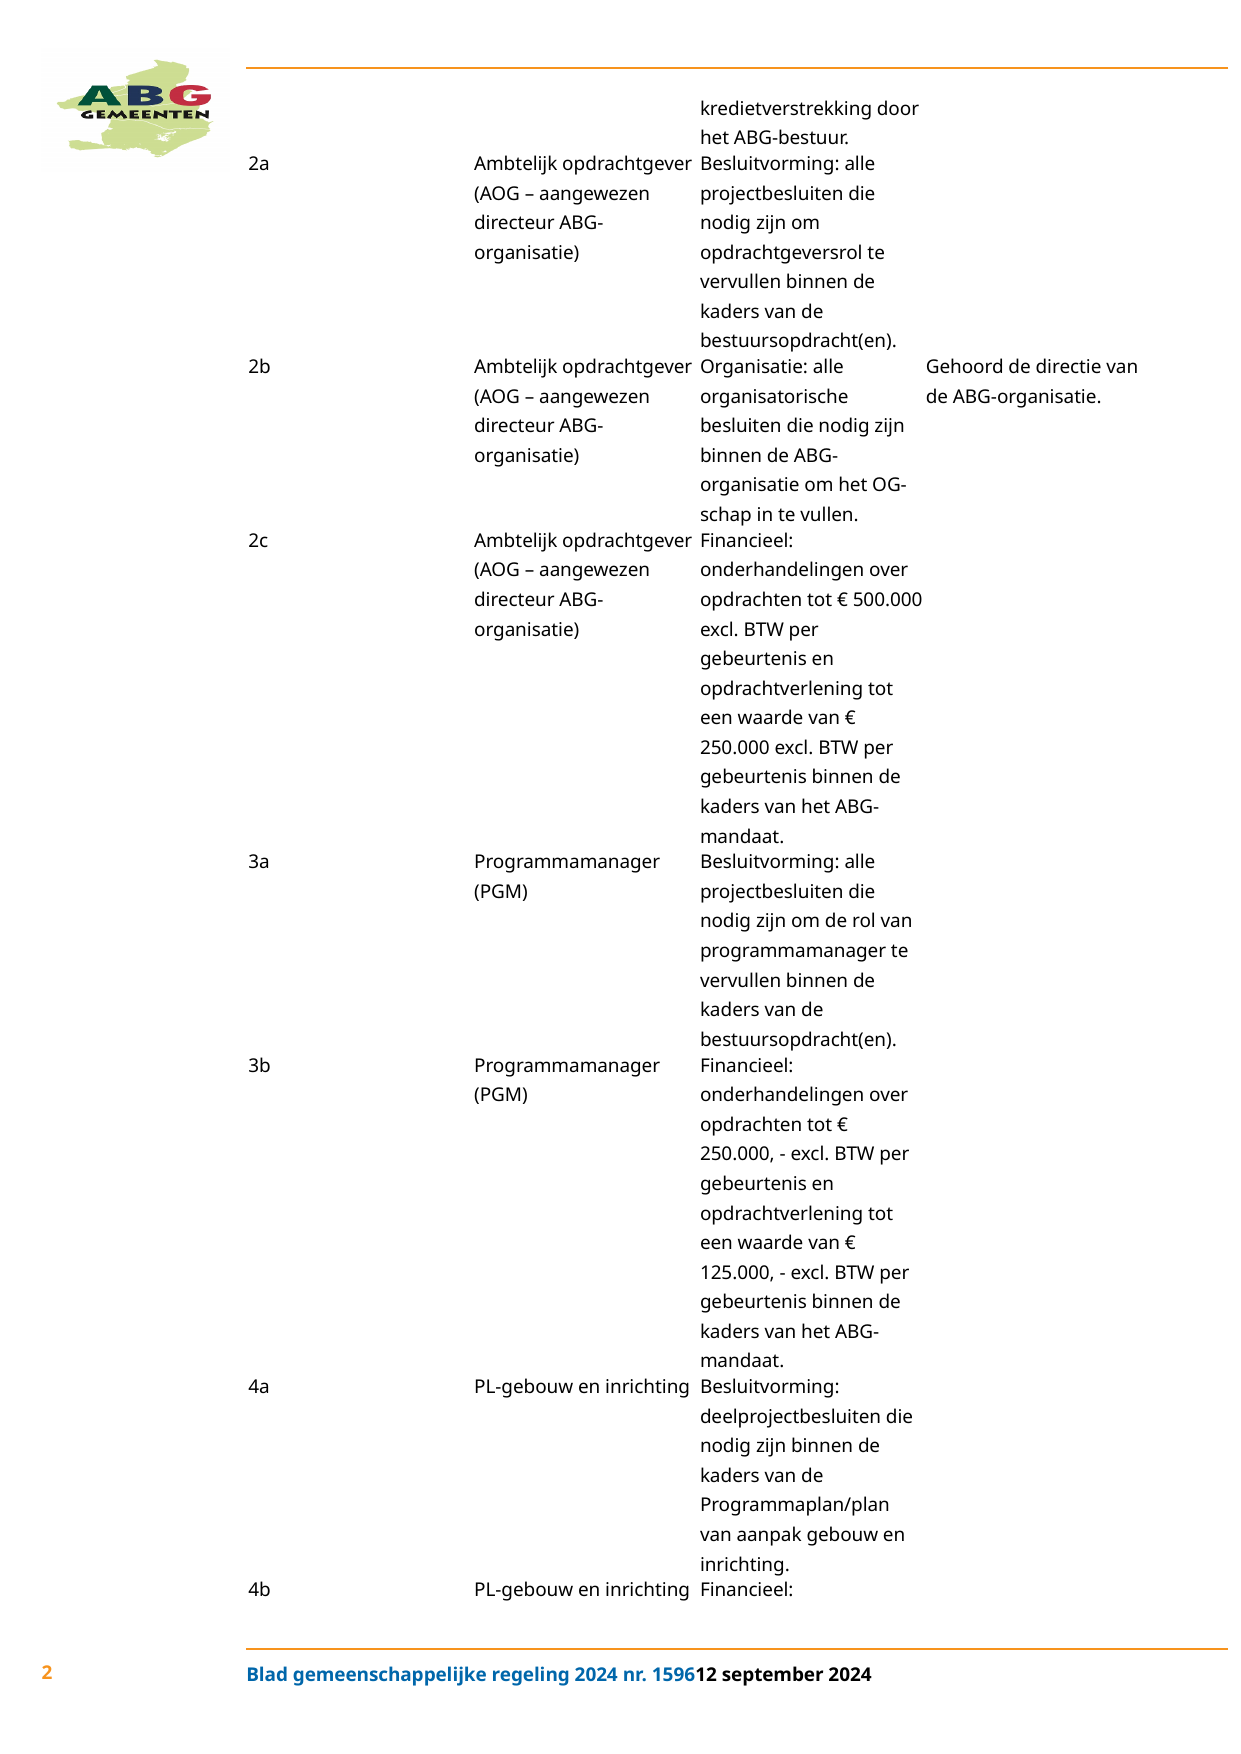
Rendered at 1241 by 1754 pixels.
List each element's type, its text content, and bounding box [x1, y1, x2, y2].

table_cell Besluitvorming: alle projectbesluiten die nodig zijn om de rol van programmamanager te vervullen binnen de kaders van de bestuursopdracht(en). [700, 849, 926, 1052]
table_cell Besluitvorming: deelprojectbesluiten die nodig zijn binnen de kaders van de Programmaplan/plan van aanpak gebouw en inrichting. [700, 1373, 926, 1577]
table_cell Organisatie: alle organisatorische besluiten die nodig zijn binnen de ABG-organisatie om het OG-schap in te vullen. [700, 353, 926, 527]
table_cell 4a [248, 1373, 474, 1577]
table_cell Ambtelijk opdrachtgever (AOG – aangewezen directeur ABG-organisatie) [474, 353, 700, 527]
table_cell Gehoord de directie van de ABG-organisatie. [926, 353, 1152, 527]
table_cell 2b [248, 353, 474, 527]
table_cell [926, 1373, 1152, 1577]
table_cell [926, 95, 1152, 150]
table_cell Programmamanager (PGM) [474, 1052, 700, 1373]
table_cell [248, 95, 474, 150]
table_cell PL-gebouw en inrichting [474, 1577, 700, 1602]
table_cell 2a [248, 150, 474, 353]
table_cell kredietverstrekking door het ABG-bestuur. [700, 95, 926, 150]
table_cell [926, 150, 1152, 353]
table_cell [926, 1052, 1152, 1373]
table_cell Ambtelijk opdrachtgever (AOG – aangewezen directeur ABG-organisatie) [474, 527, 700, 848]
table_cell Ambtelijk opdrachtgever (AOG – aangewezen directeur ABG-organisatie) [474, 150, 700, 353]
table_cell [926, 1577, 1152, 1602]
table_cell 3a [248, 849, 474, 1052]
table_cell [474, 95, 700, 150]
table_cell PL-gebouw en inrichting [474, 1373, 700, 1577]
table_cell Financieel: [700, 1577, 926, 1602]
table_cell Financieel: onderhandelingen over opdrachten tot € 250.000, - excl. BTW per gebeurtenis en opdrachtverlening tot een waarde van € 125.000, - excl. BTW per gebeurtenis binnen de kaders van het ABG-mandaat. [700, 1052, 926, 1373]
table_cell 2c [248, 527, 474, 848]
table_cell Besluitvorming: alle projectbesluiten die nodig zijn om opdrachtgeversrol te vervullen binnen de kaders van de bestuursopdracht(en). [700, 150, 926, 353]
table_cell [926, 527, 1152, 848]
table_cell 4b [248, 1577, 474, 1602]
table_cell Programmamanager (PGM) [474, 849, 700, 1052]
picture [41, 47, 231, 172]
table_cell 3b [248, 1052, 474, 1373]
table_cell [926, 849, 1152, 1052]
table_cell Financieel: onderhandelingen over opdrachten tot € 500.000 excl. BTW per gebeurtenis en opdrachtverlening tot een waarde van € 250.000 excl. BTW per gebeurtenis binnen de kaders van het ABG-mandaat. [700, 527, 926, 848]
